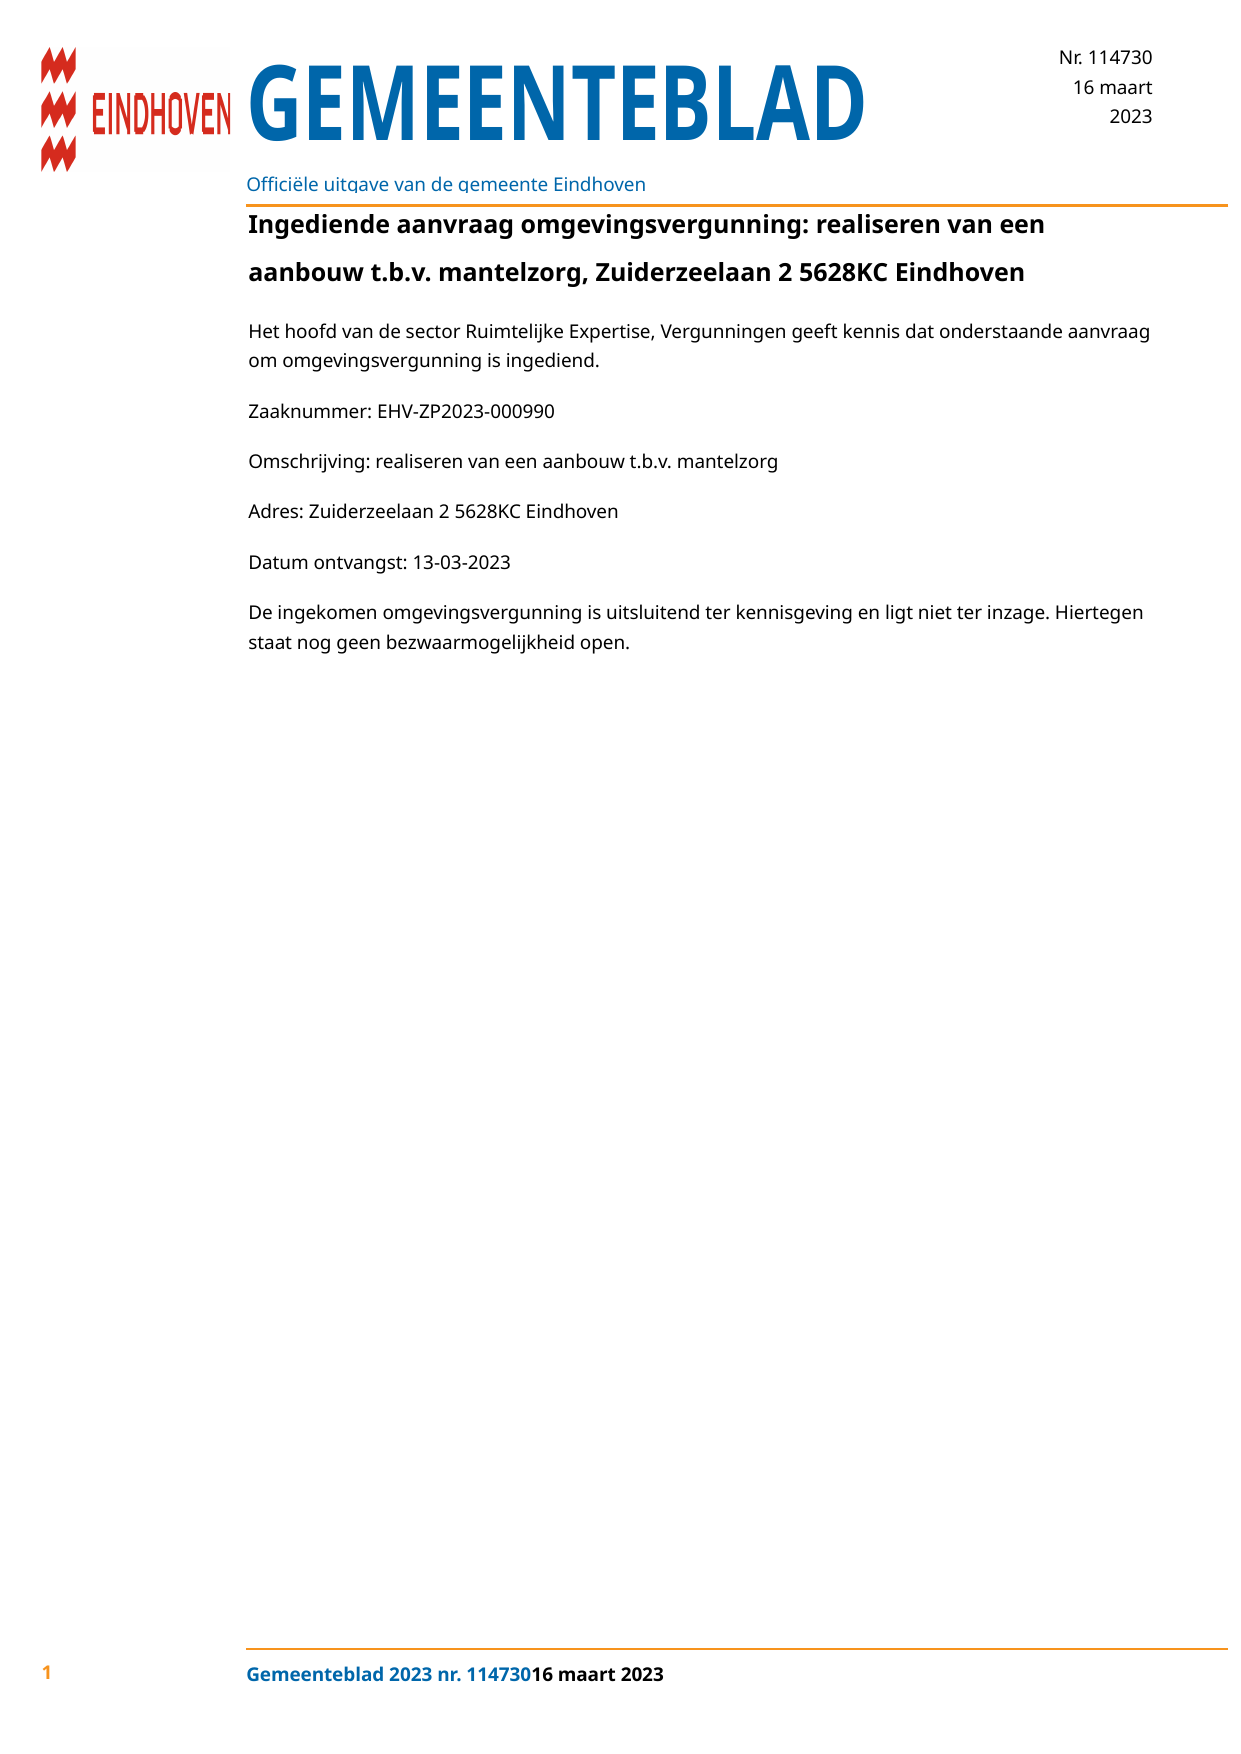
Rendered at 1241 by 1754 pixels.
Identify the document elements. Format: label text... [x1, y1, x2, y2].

text Adres: Zuiderzeelaan 2 5628KC Eindhoven [248, 499, 1152, 524]
text Ingediende aanvraag omgevingsvergunning: realiseren van een aanbouw t.b.v. mantelzorg, Zuiderzeelaan 2 5628KC Eindhoven [248, 207, 1152, 288]
text Datum ontvangst: 13-03-2023 [248, 549, 1152, 575]
text De ingekomen omgevingsvergunning is uitsluitend ter kennisgeving en ligt niet ter inzage. Hiertegen staat nog geen bezwaarmogelijkheid open. [248, 599, 1152, 655]
text Omschrijving: realiseren van een aanbouw t.b.v. mantelzorg [248, 448, 1152, 474]
text Zaaknummer: EHV-ZP2023-000990 [248, 398, 1152, 424]
picture [41, 47, 231, 172]
text Het hoofd van de sector Ruimtelijke Expertise, Vergunningen geeft kennis dat onderstaande aanvraag om omgevingsvergunning is ingediend. [248, 318, 1152, 373]
